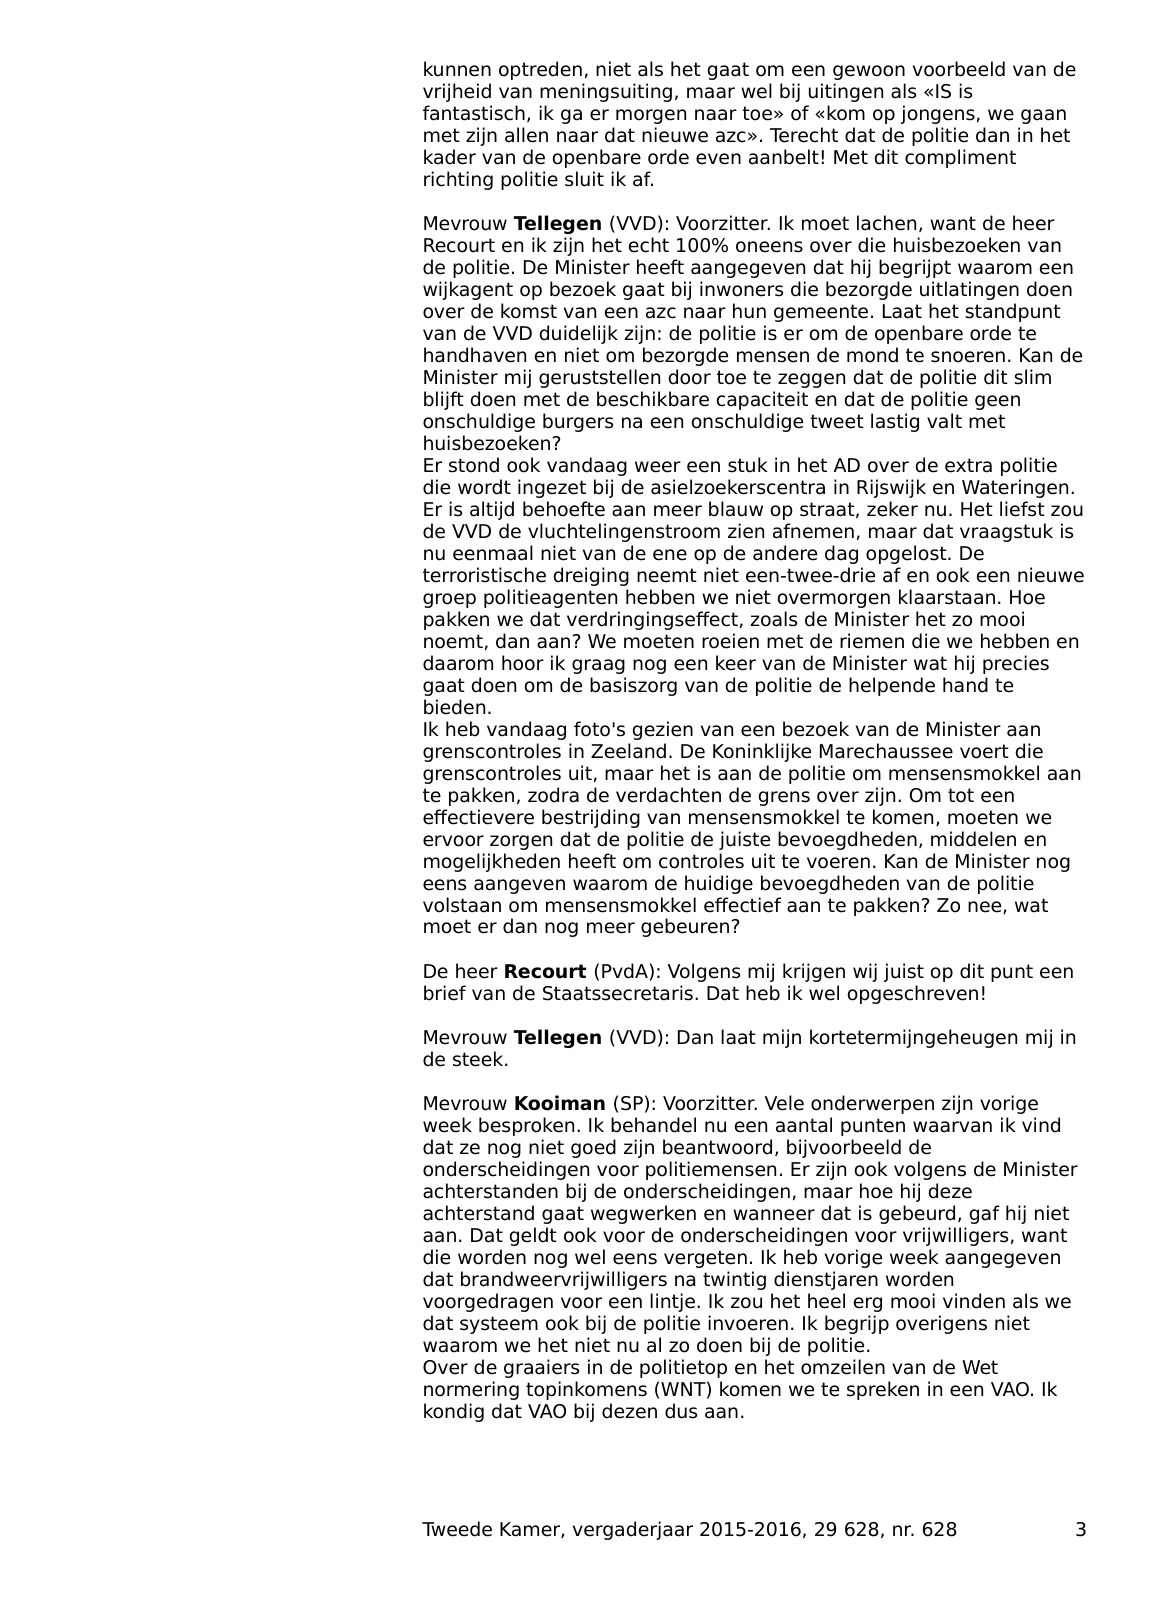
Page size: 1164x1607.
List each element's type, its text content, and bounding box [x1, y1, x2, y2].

text De heer Recourt (PvdA): Volgens mij krijgen wij juist op dit punt een brief van de Staatssecretaris. Dat heb ik wel opgeschreven! [422, 961, 1087, 1004]
text kunnen optreden, niet als het gaat om een gewoon voorbeeld van de vrijheid van meningsuiting, maar wel bij uitingen als «IS is fantastisch, ik ga er morgen naar toe» of «kom op jongens, we gaan met zijn allen naar dat nieuwe azc». Terecht dat de politie dan in het kader van de openbare orde even aanbelt! Met dit compliment richting politie sluit ik af. [422, 59, 1087, 191]
text Er stond ook vandaag weer een stuk in het AD over de extra politie die wordt ingezet bij de asielzoekerscentra in Rijswijk en Wateringen. Er is altijd behoefte aan meer blauw op straat, zeker nu. Het liefst zou de VVD de vluchtelingenstroom zien afnemen, maar dat vraagstuk is nu eenmaal niet van de ene op de andere dag opgelost. De terroristische dreiging neemt niet een-twee-drie af en ook een nieuwe groep politieagenten hebben we niet overmorgen klaarstaan. Hoe pakken we dat verdringingseffect, zoals de Minister het zo mooi noemt, dan aan? We moeten roeien met de riemen die we hebben en daarom hoor ik graag nog een keer van de Minister wat hij precies gaat doen om de basiszorg van de politie de helpende hand te bieden. [422, 455, 1087, 719]
text Mevrouw Tellegen (VVD): Voorzitter. Ik moet lachen, want de heer Recourt en ik zijn het echt 100% oneens over die huisbezoeken van de politie. De Minister heeft aangegeven dat hij begrijpt waarom een wijkagent op bezoek gaat bij inwoners die bezorgde uitlatingen doen over de komst van een azc naar hun gemeente. Laat het standpunt van de VVD duidelijk zijn: de politie is er om de openbare orde te handhaven en niet om bezorgde mensen de mond te snoeren. Kan de Minister mij geruststellen door toe te zeggen dat de politie dit slim blijft doen met de beschikbare capaciteit en dat de politie geen onschuldige burgers na een onschuldige tweet lastig valt met huisbezoeken? [422, 213, 1087, 455]
text Mevrouw Tellegen (VVD): Dan laat mijn kortetermijngeheugen mij in de steek. [422, 1027, 1087, 1071]
text Over de graaiers in de politietop en het omzeilen van de Wet normering topinkomens (WNT) komen we te spreken in een VAO. Ik kondig dat VAO bij dezen dus aan. [422, 1357, 1087, 1423]
text Mevrouw Kooiman (SP): Voorzitter. Vele onderwerpen zijn vorige week besproken. Ik behandel nu een aantal punten waarvan ik vind dat ze nog niet goed zijn beantwoord, bijvoorbeeld de onderscheidingen voor politiemensen. Er zijn ook volgens de Minister achterstanden bij de onderscheidingen, maar hoe hij deze achterstand gaat wegwerken en wanneer dat is gebeurd, gaf hij niet aan. Dat geldt ook voor de onderscheidingen voor vrijwilligers, want die worden nog wel eens vergeten. Ik heb vorige week aangegeven dat brandweervrijwilligers na twintig dienstjaren worden voorgedragen voor een lintje. Ik zou het heel erg mooi vinden als we dat systeem ook bij de politie invoeren. Ik begrijp overigens niet waarom we het niet nu al zo doen bij de politie. [422, 1093, 1087, 1357]
text Ik heb vandaag foto's gezien van een bezoek van de Minister aan grenscontroles in Zeeland. De Koninklijke Marechaussee voert die grenscontroles uit, maar het is aan de politie om mensensmokkel aan te pakken, zodra de verdachten de grens over zijn. Om tot een effectievere bestrijding van mensensmokkel te komen, moeten we ervoor zorgen dat de politie de juiste bevoegdheden, middelen en mogelijkheden heeft om controles uit te voeren. Kan de Minister nog eens aangeven waarom de huidige bevoegdheden van de politie volstaan om mensensmokkel effectief aan te pakken? Zo nee, wat moet er dan nog meer gebeuren? [422, 719, 1087, 938]
